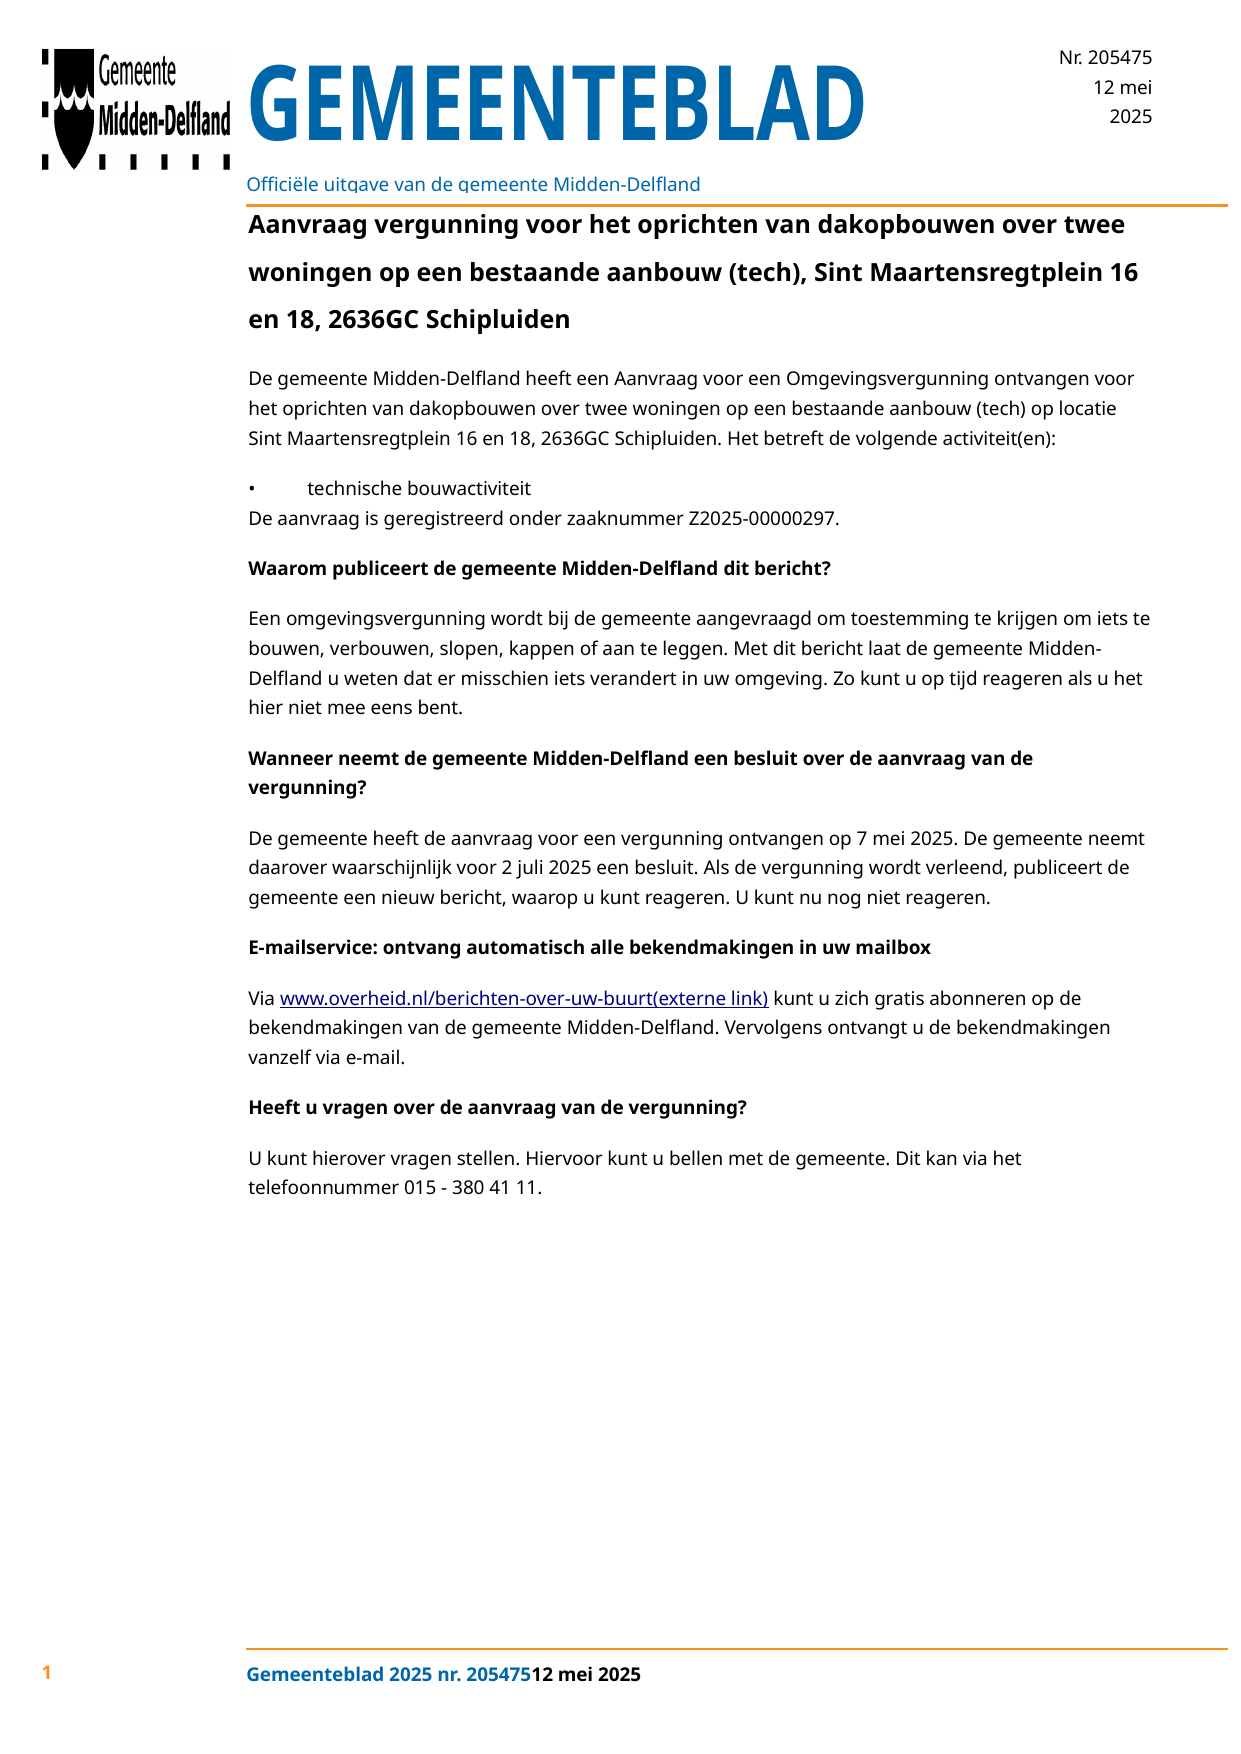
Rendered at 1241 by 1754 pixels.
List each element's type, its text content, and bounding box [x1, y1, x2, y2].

picture [41, 47, 231, 172]
text Aanvraag vergunning voor het oprichten van dakopbouwen over twee woningen op een bestaande aanbouw (tech), Sint Maartensregtplein 16 en 18, 2636GC Schipluiden [248, 207, 1152, 336]
text Heeft u vragen over de aanvraag van de vergunning? [248, 1094, 1152, 1120]
text Via www.overheid.nl/berichten-over-uw-buurt(externe link) kunt u zich gratis abonneren op de bekendmakingen van de gemeente Midden-Delfland. Vervolgens ontvangt u de bekendmakingen vanzelf via e-mail. [248, 985, 1152, 1069]
text E-mailservice: ontvang automatisch alle bekendmakingen in uw mailbox [248, 934, 1152, 960]
text De aanvraag is geregistreerd onder zaaknummer Z2025-00000297. [248, 505, 1152, 530]
list technische bouwactiviteit [248, 475, 1152, 501]
text Waarom publiceert de gemeente Midden-Delfland dit bericht? [248, 555, 1152, 581]
text Een omgevingsvergunning wordt bij de gemeente aangevraagd om toestemming te krijgen om iets te bouwen, verbouwen, slopen, kappen of aan te leggen. Met dit bericht laat de gemeente Midden-Delfland u weten dat er misschien iets verandert in uw omgeving. Zo kunt u op tijd reageren als u het hier niet mee eens bent. [248, 606, 1152, 720]
text Wanneer neemt de gemeente Midden-Delfland een besluit over de aanvraag van de vergunning? [248, 745, 1152, 800]
text De gemeente Midden-Delfland heeft een Aanvraag voor een Omgevingsvergunning ontvangen voor het oprichten van dakopbouwen over twee woningen op een bestaande aanbouw (tech) op locatie Sint Maartensregtplein 16 en 18, 2636GC Schipluiden. Het betreft de volgende activiteit(en): [248, 366, 1152, 450]
text U kunt hierover vragen stellen. Hiervoor kunt u bellen met de gemeente. Dit kan via het telefoonnummer 015 - 380 41 11. [248, 1145, 1152, 1200]
text De gemeente heeft de aanvraag voor een vergunning ontvangen op 7 mei 2025. De gemeente neemt daarover waarschijnlijk voor 2 juli 2025 een besluit. Als de vergunning wordt verleend, publiceert de gemeente een nieuw bericht, waarop u kunt reageren. U kunt nu nog niet reageren. [248, 825, 1152, 909]
